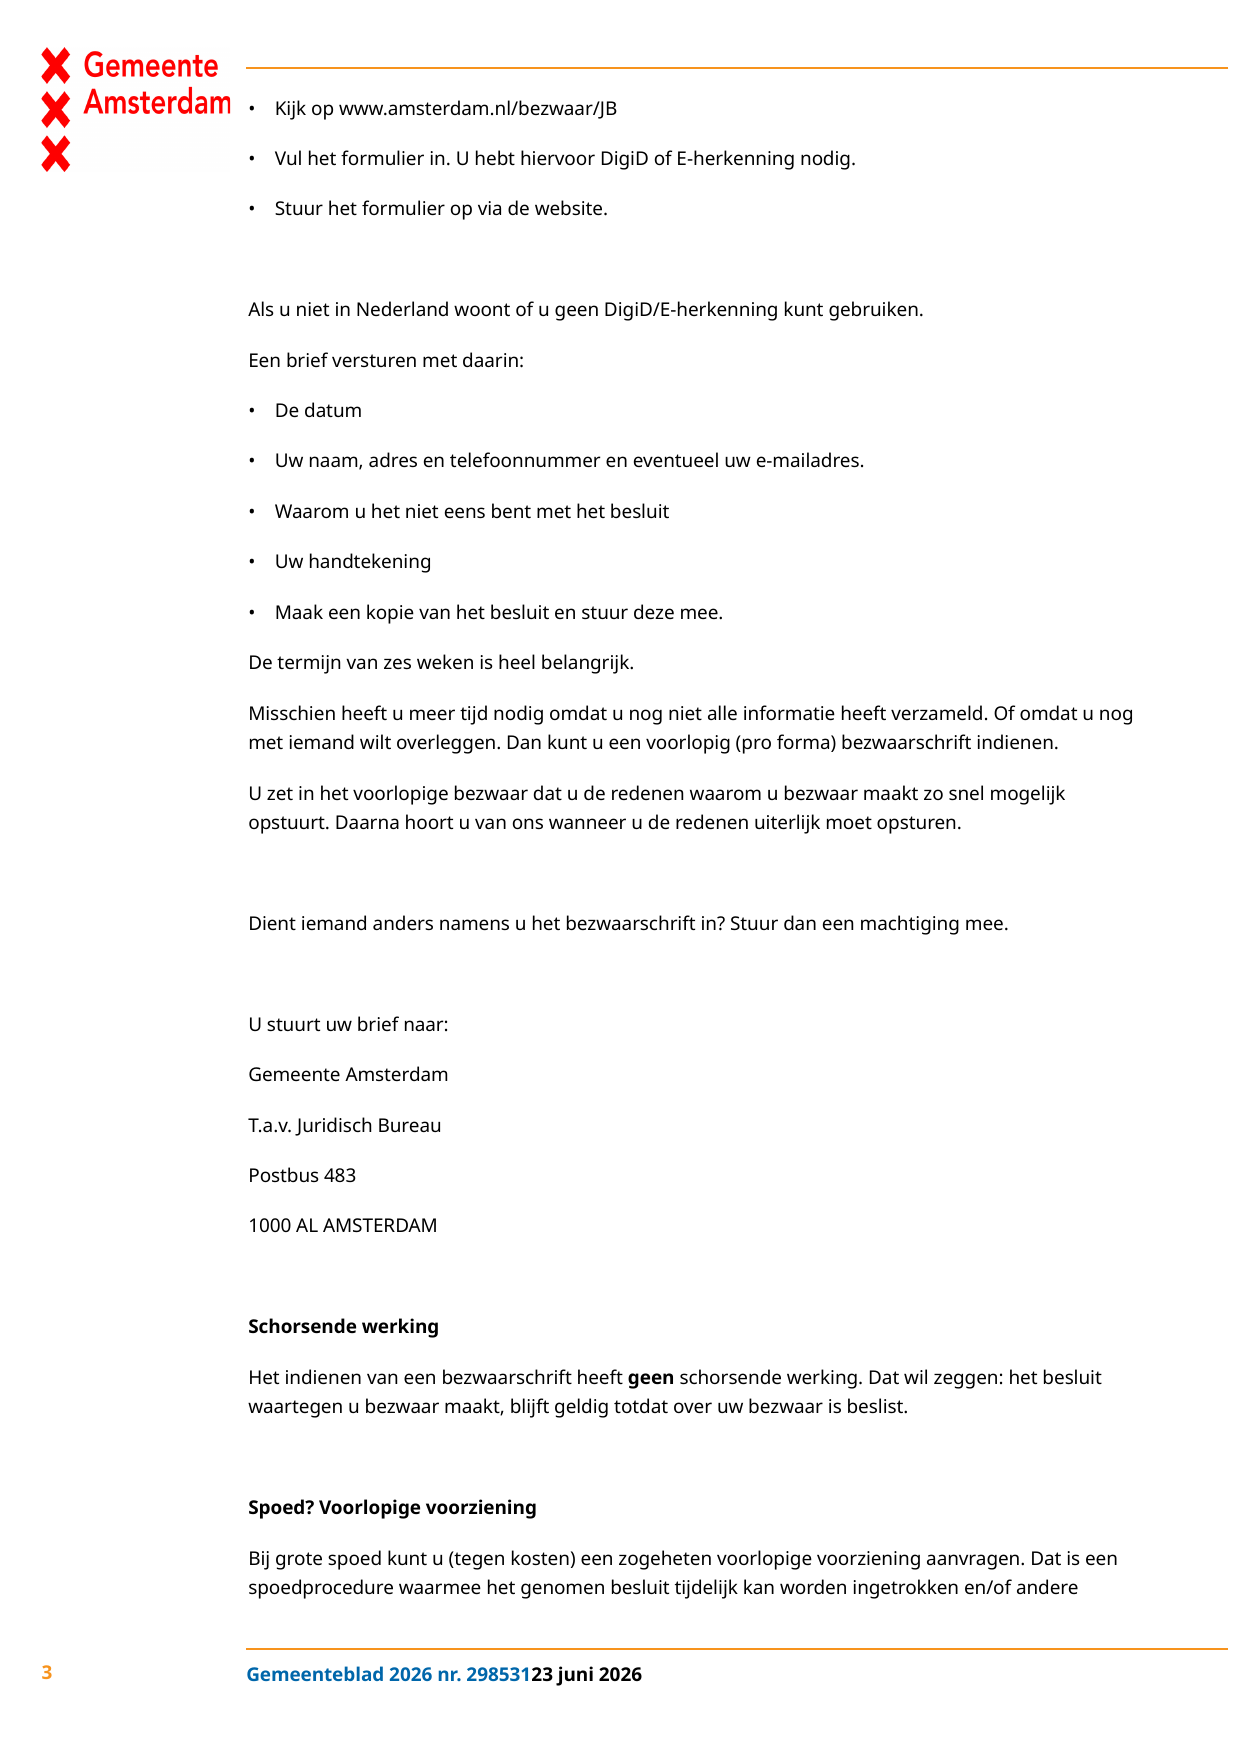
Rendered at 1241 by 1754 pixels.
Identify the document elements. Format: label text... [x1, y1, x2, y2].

text 1000 AL AMSTERDAM [248, 1213, 1152, 1238]
text T.a.v. Juridisch Bureau [248, 1112, 1152, 1138]
picture [41, 47, 231, 172]
text U stuurt uw brief naar: [248, 1011, 1152, 1037]
text Gemeente Amsterdam [248, 1061, 1152, 1087]
text Een brief versturen met daarin: [248, 347, 1152, 373]
text Postbus 483 [248, 1162, 1152, 1188]
text U zet in het voorlopige bezwaar dat u de redenen waarom u bezwaar maakt zo snel mogelijk opstuurt. Daarna hoort u van ons wanneer u de redenen uiterlijk moet opsturen. [248, 780, 1152, 835]
text • Maak een kopie van het besluit en stuur deze mee. [248, 599, 1152, 625]
text • Vul het formulier in. U hebt hiervoor DigiD of E-herkenning nodig. [248, 145, 1152, 171]
text Als u niet in Nederland woont of u geen DigiD/E-herkenning kunt gebruiken. [248, 296, 1152, 322]
text • Waarom u het niet eens bent met het besluit [248, 498, 1152, 524]
text • Stuur het formulier op via de website. [248, 196, 1152, 221]
text • Uw naam, adres en telefoonnummer en eventueel uw e-mailadres. [248, 448, 1152, 473]
text Spoed? Voorlopige voorziening [248, 1494, 1152, 1520]
text • Kijk op www.amsterdam.nl/bezwaar/JB [248, 95, 1152, 121]
text Schorsende werking [248, 1313, 1152, 1339]
text Misschien heeft u meer tijd nodig omdat u nog niet alle informatie heeft verzameld. Of omdat u nog met iemand wilt overleggen. Dan kunt u een voorlopig (pro forma) bezwaarschrift indienen. [248, 700, 1152, 755]
text De termijn van zes weken is heel belangrijk. [248, 649, 1152, 675]
text • Uw handtekening [248, 548, 1152, 574]
text • De datum [248, 397, 1152, 423]
text Bij grote spoed kunt u (tegen kosten) een zogeheten voorlopige voorziening aanvragen. Dat is een spoedprocedure waarmee het genomen besluit tijdelijk kan worden ingetrokken en/of andere [248, 1545, 1152, 1600]
text Het indienen van een bezwaarschrift heeft geen schorsende werking. Dat wil zeggen: het besluit waartegen u bezwaar maakt, blijft geldig totdat over uw bezwaar is beslist. [248, 1364, 1152, 1419]
text Dient iemand anders namens u het bezwaarschrift in? Stuur dan een machtiging mee. [248, 910, 1152, 936]
